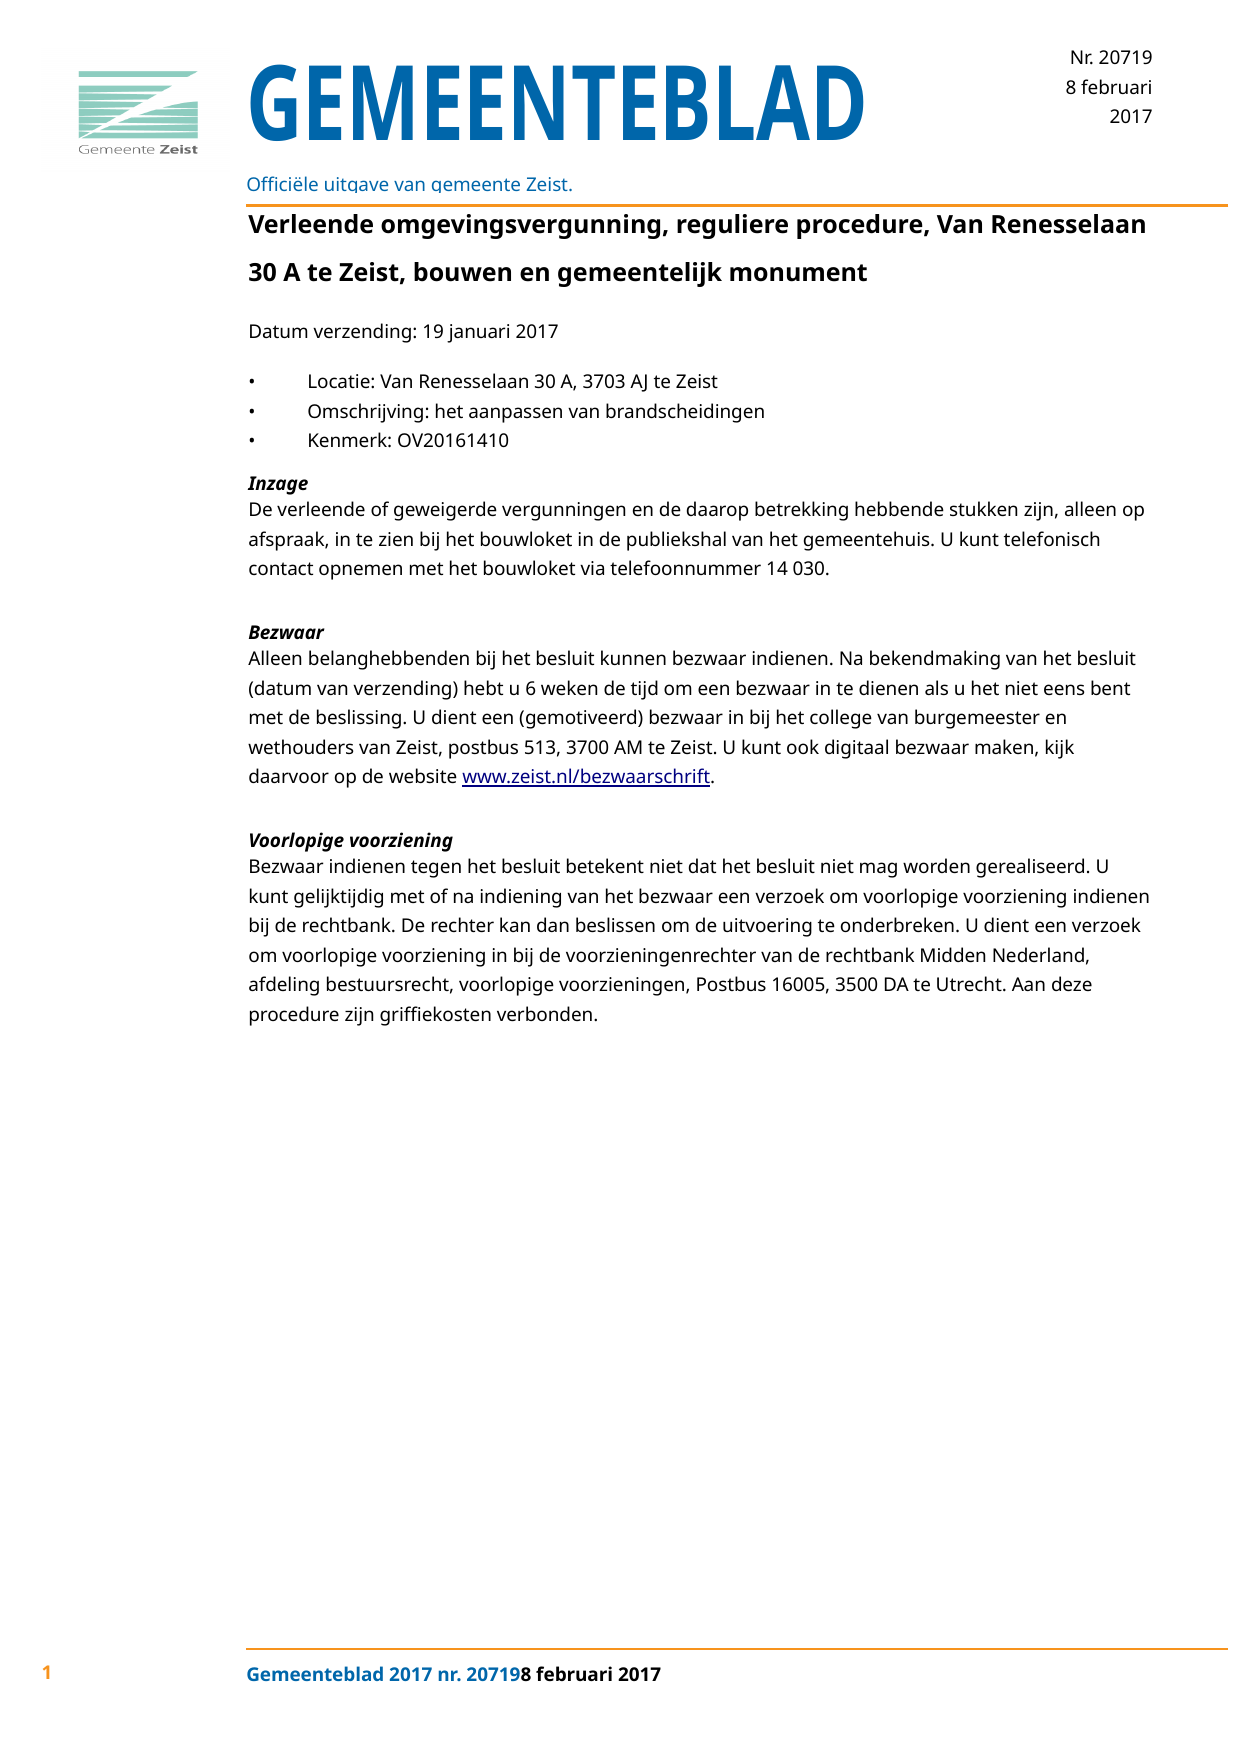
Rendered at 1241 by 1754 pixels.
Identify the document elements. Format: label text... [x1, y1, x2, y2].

text Bezwaar indienen tegen het besluit betekent niet dat het besluit niet mag worden gerealiseerd. U kunt gelijktijdig met of na indiening van het bezwaar een verzoek om voorlopige voorziening indienen bij de rechtbank. De rechter kan dan beslissen om de uitvoering te onderbreken. U dient een verzoek om voorlopige voorziening in bij de voorzieningenrechter van de rechtbank Midden Nederland, afdeling bestuursrecht, voorlopige voorzieningen, Postbus 16005, 3500 DA te Utrecht. Aan deze procedure zijn griffiekosten verbonden. [248, 853, 1152, 1027]
text Datum verzending: 19 januari 2017 [248, 318, 1152, 344]
text Verleende omgevingsvergunning, reguliere procedure, Van Renesselaan 30 A te Zeist, bouwen en gemeentelijk monument [248, 207, 1152, 288]
list Locatie: Van Renesselaan 30 A, 3703 AJ te Zeist [248, 368, 1152, 394]
text Voorlopige voorziening [248, 827, 1152, 853]
list Kenmerk: OV20161410 [248, 427, 1152, 453]
text Inzage [248, 471, 1152, 496]
list Omschrijving: het aanpassen van brandscheidingen [248, 398, 1152, 424]
text Bezwaar [248, 619, 1152, 645]
text De verleende of geweigerde vergunningen en de daarop betrekking hebbende stukken zijn, alleen op afspraak, in te zien bij het bouwloket in de publiekshal van het gemeentehuis. U kunt telefonisch contact opnemen met het bouwloket via telefoonnummer 14 030. [248, 496, 1152, 581]
text Alleen belanghebbenden bij het besluit kunnen bezwaar indienen. Na bekendmaking van het besluit (datum van verzending) hebt u 6 weken de tijd om een bezwaar in te dienen als u het niet eens bent met de beslissing. U dient een (gemotiveerd) bezwaar in bij het college van burgemeester en wethouders van Zeist, postbus 513, 3700 AM te Zeist. U kunt ook digitaal bezwaar maken, kijk daarvoor op de website www.zeist.nl/bezwaarschrift. [248, 645, 1152, 789]
picture [41, 47, 231, 172]
